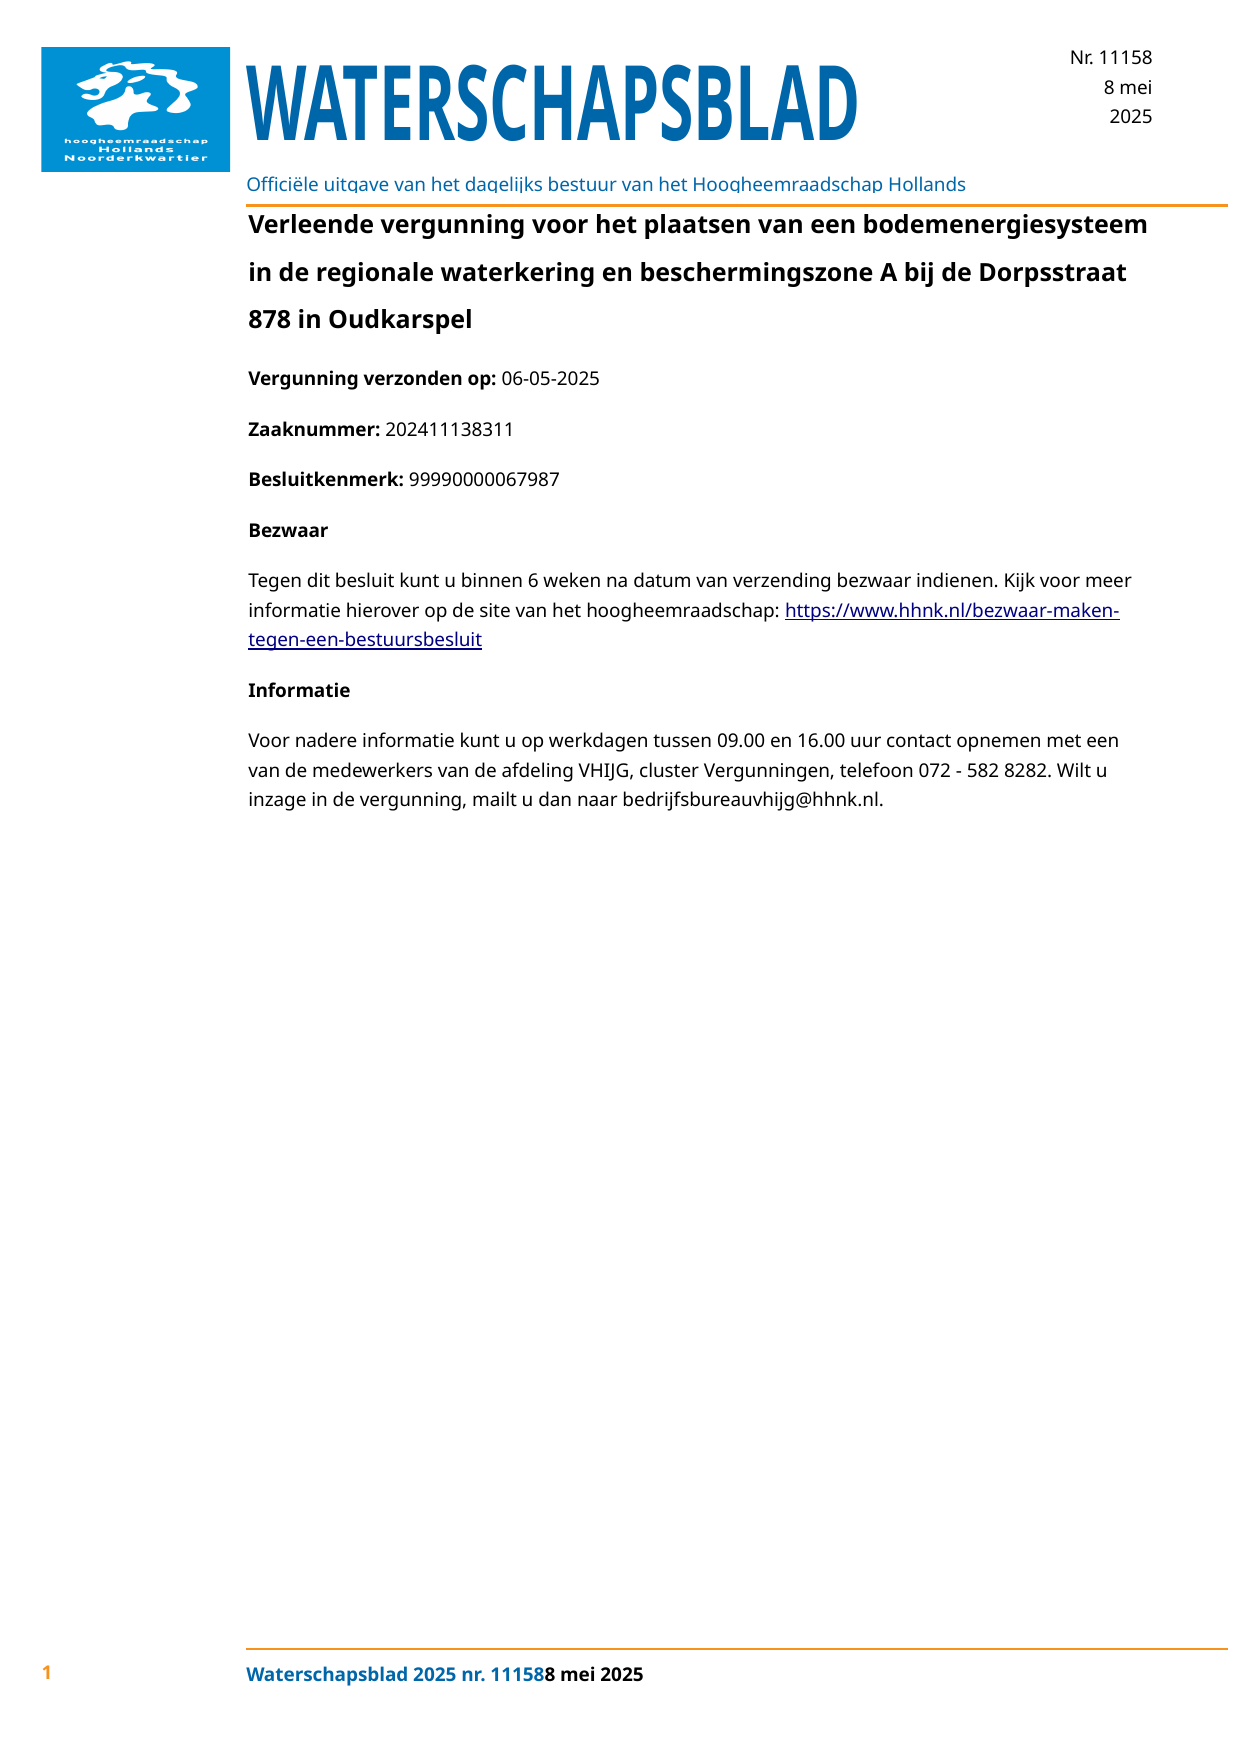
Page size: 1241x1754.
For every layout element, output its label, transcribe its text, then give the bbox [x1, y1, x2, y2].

text Informatie [248, 677, 1152, 702]
text Besluitkenmerk: 99990000067987 [248, 466, 1152, 492]
picture [118, 62, 197, 112]
text Voor nadere informatie kunt u op werkdagen tussen 09.00 en 16.00 uur contact opnemen met een van de medewerkers van de afdeling VHIJG, cluster Vergunningen, telefoon 072 - 582 8282. Wilt u inzage in de vergunning, mailt u dan naar bedrijfsbureauvhijg@hhnk.nl. [248, 727, 1152, 812]
text Verleende vergunning voor het plaatsen van een bodemenergiesysteem in de regionale waterkering en beschermingszone A bij de Dorpsstraat 878 in Oudkarspel [248, 207, 1152, 336]
text Bezwaar [248, 517, 1152, 542]
picture [129, 76, 144, 82]
text Tegen dit besluit kunt u binnen 6 weken na datum van verzending bezwaar indienen. Kijk voor meer informatie hierover op de site van het hoogheemraadschap: https://www.hhnk.nl/bezwaar-maken-tegen-een-bestuursbesluit [248, 567, 1152, 652]
text Vergunning verzonden op: 06-05-2025 [248, 366, 1152, 391]
text Zaaknummer: 202411138311 [248, 416, 1152, 442]
picture [88, 87, 157, 130]
picture [78, 64, 122, 99]
